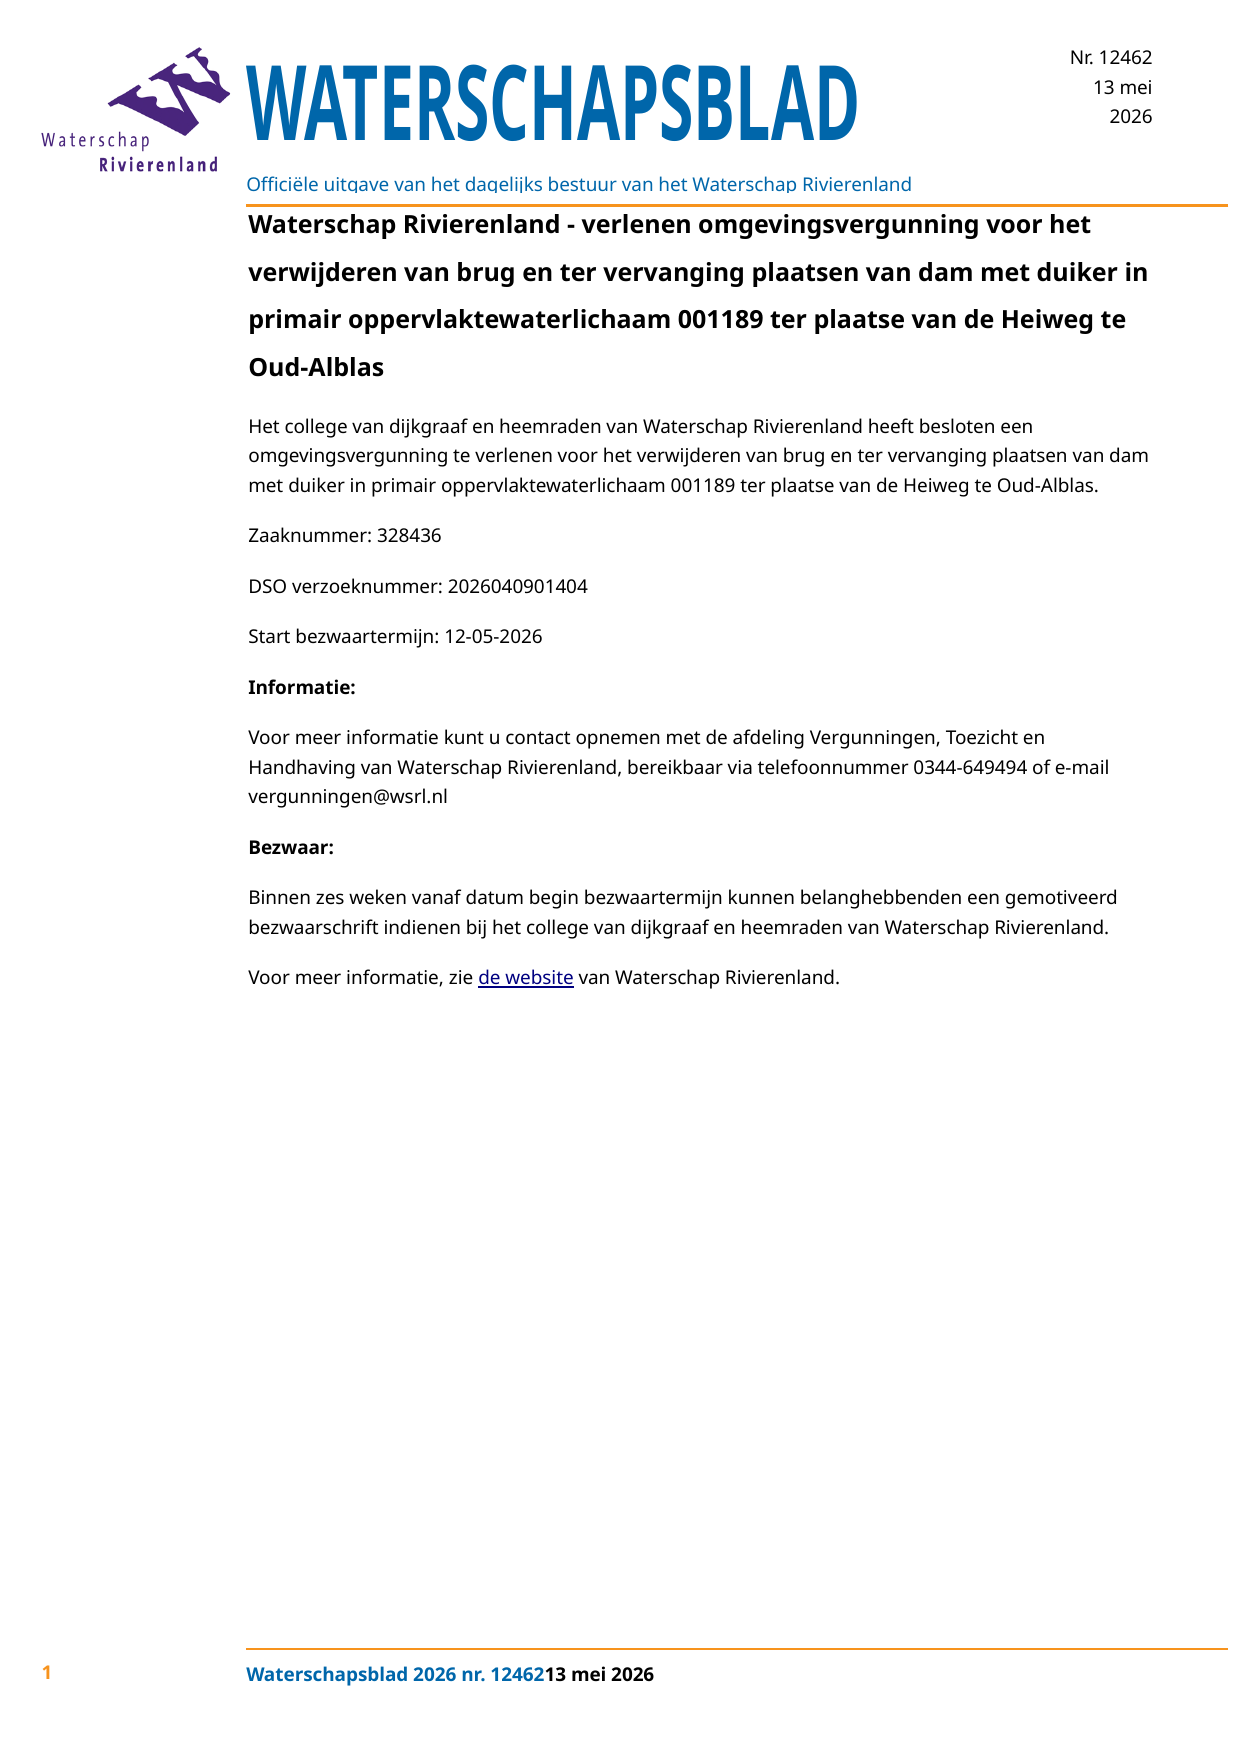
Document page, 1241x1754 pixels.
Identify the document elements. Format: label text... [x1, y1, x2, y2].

text Informatie: [248, 674, 1152, 700]
picture [41, 47, 231, 172]
text Binnen zes weken vanaf datum begin bezwaartermijn kunnen belanghebbenden een gemotiveerd bezwaarschrift indienen bij het college van dijkgraaf en heemraden van Waterschap Rivierenland. [248, 884, 1152, 940]
text Zaaknummer: 328436 [248, 523, 1152, 548]
text Voor meer informatie, zie de website van Waterschap Rivierenland. [248, 964, 1152, 990]
text Voor meer informatie kunt u contact opnemen met de afdeling Vergunningen, Toezicht en Handhaving van Waterschap Rivierenland, bereikbaar via telefoonnummer 0344-649494 of e-mail vergunningen@wsrl.nl [248, 724, 1152, 809]
text Bezwaar: [248, 834, 1152, 860]
text Het college van dijkgraaf en heemraden van Waterschap Rivierenland heeft besloten een omgevingsvergunning te verlenen voor het verwijderen van brug en ter vervanging plaatsen van dam met duiker in primair oppervlaktewaterlichaam 001189 ter plaatse van de Heiweg te Oud-Alblas. [248, 413, 1152, 498]
text DSO verzoeknummer: 2026040901404 [248, 573, 1152, 599]
text Start bezwaartermijn: 12-05-2026 [248, 623, 1152, 649]
text Waterschap Rivierenland - verlenen omgevingsvergunning voor het verwijderen van brug en ter vervanging plaatsen van dam met duiker in primair oppervlaktewaterlichaam 001189 ter plaatse van de Heiweg te Oud-Alblas [248, 207, 1152, 384]
